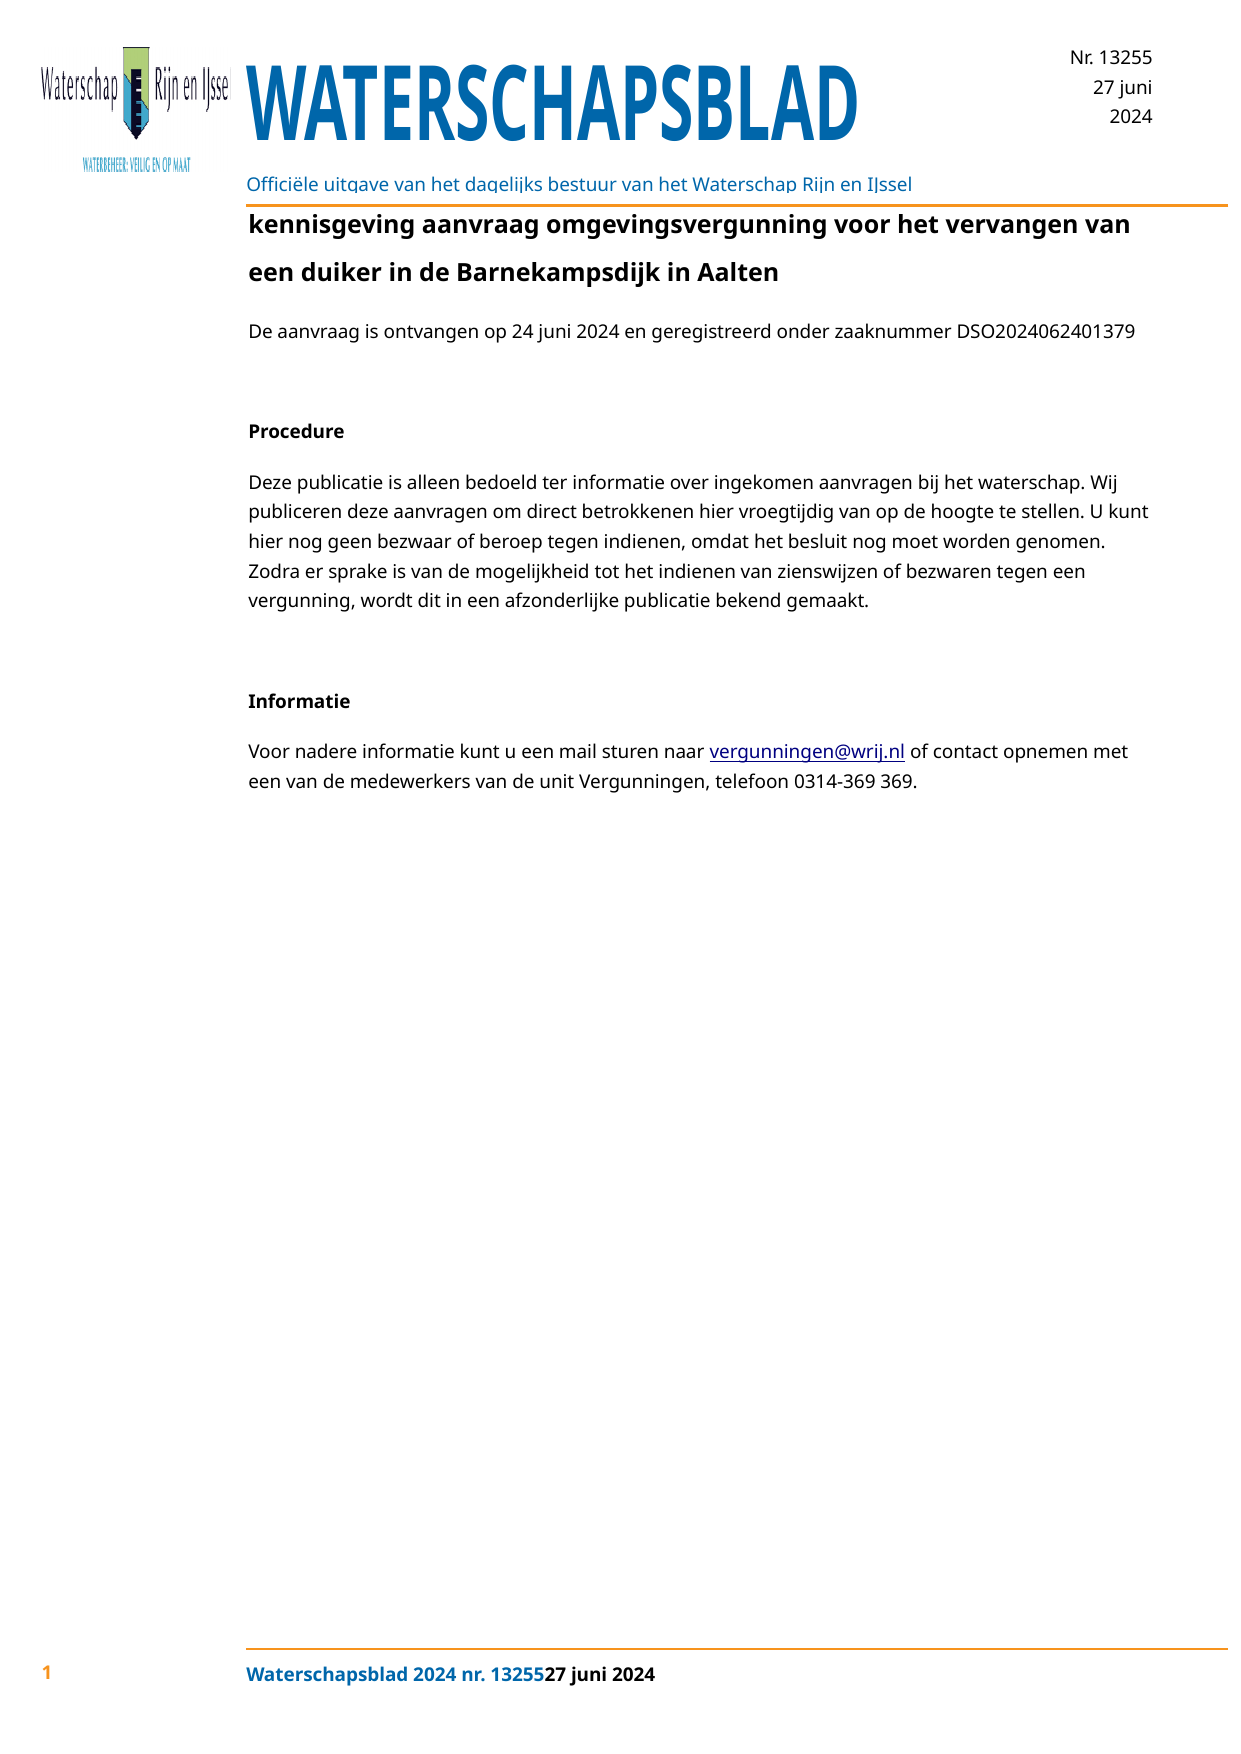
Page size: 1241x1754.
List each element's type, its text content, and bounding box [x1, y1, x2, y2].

text kennisgeving aanvraag omgevingsvergunning voor het vervangen van een duiker in de Barnekampsdijk in Aalten [248, 207, 1152, 288]
text Voor nadere informatie kunt u een mail sturen naar vergunningen@wrij.nl of contact opnemen met een van de medewerkers van de unit Vergunningen, telefoon 0314-369 369. [248, 739, 1152, 794]
text Procedure [248, 419, 1152, 444]
picture [41, 47, 231, 172]
text Informatie [248, 688, 1152, 714]
text Deze publicatie is alleen bedoeld ter informatie over ingekomen aanvragen bij het waterschap. Wij publiceren deze aanvragen om direct betrokkenen hier vroegtijdig van op de hoogte te stellen. U kunt hier nog geen bezwaar of beroep tegen indienen, omdat het besluit nog moet worden genomen. Zodra er sprake is van de mogelijkheid tot het indienen van zienswijzen of bezwaren tegen een vergunning, wordt dit in een afzonderlijke publicatie bekend gemaakt. [248, 469, 1152, 613]
text De aanvraag is ontvangen op 24 juni 2024 en geregistreerd onder zaaknummer DSO2024062401379 [248, 318, 1152, 344]
